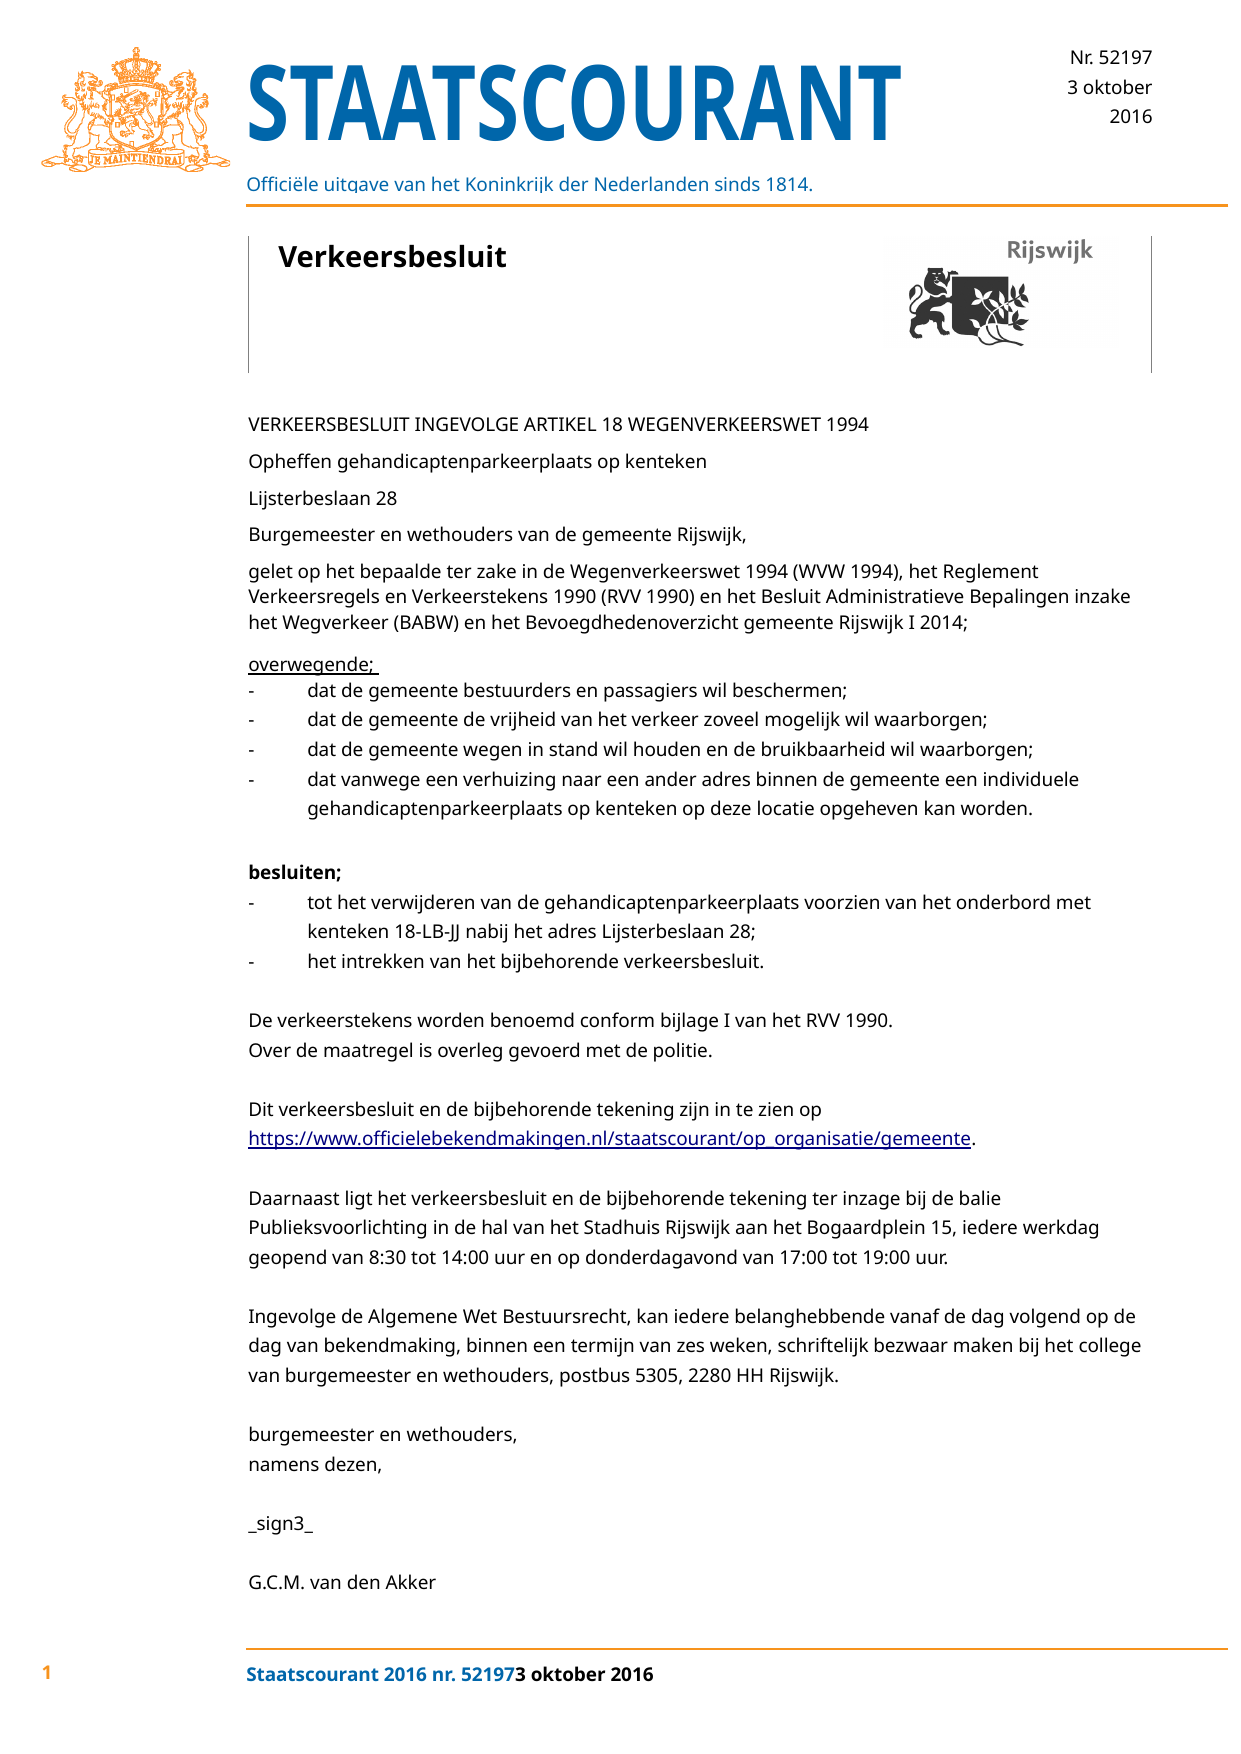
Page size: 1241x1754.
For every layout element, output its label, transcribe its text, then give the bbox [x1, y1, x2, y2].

text Daarnaast ligt het verkeersbesluit en de bijbehorende tekening ter inzage bij de balie Publieksvoorlichting in de hal van het Stadhuis Rijswijk aan het Bogaardplein 15, iedere werkdag geopend van 8:30 tot 14:00 uur en op donderdagavond van 17:00 tot 19:00 uur. [248, 1185, 1152, 1270]
text De verkeerstekens worden benoemd conform bijlage I van het RVV 1990. [248, 1007, 1152, 1033]
text Dit verkeersbesluit en de bijbehorende tekening zijn in te zien op https://www.officielebekendmakingen.nl/staatscourant/op_organisatie/gemeente. [248, 1096, 1152, 1151]
list dat de gemeente de vrijheid van het verkeer zoveel mogelijk wil waarborgen; [248, 707, 1152, 732]
text burgemeester en wethouders, [248, 1421, 1152, 1447]
list het intrekken van het bijbehorende verkeersbesluit. [248, 948, 1152, 974]
table_header Verkeersbesluit [249, 236, 850, 373]
text Opheffen gehandicaptenparkeerplaats op kenteken [248, 448, 1152, 474]
text Ingevolge de Algemene Wet Bestuursrecht, kan iedere belanghebbende vanaf de dag volgend op de dag van bekendmaking, binnen een termijn van zes weken, schriftelijk bezwaar maken bij het college van burgemeester en wethouders, postbus 5305, 2280 HH Rijswijk. [248, 1303, 1152, 1388]
text gelet op het bepaalde ter zake in de Wegenverkeerswet 1994 (WVW 1994), het Reglement Verkeersregels en Verkeerstekens 1990 (RVV 1990) en het Besluit Administratieve Bepalingen inzake het Wegverkeer (BABW) en het Bevoegdhedenoverzicht gemeente Rijswijk I 2014; [248, 558, 1152, 635]
table_header [850, 236, 1151, 373]
list dat vanwege een verhuizing naar een ander adres binnen de gemeente een individuele gehandicaptenparkeerplaats op kenteken op deze locatie opgeheven kan worden. [248, 766, 1152, 821]
text namens dezen, [248, 1451, 1152, 1477]
picture [41, 47, 231, 172]
text Lijsterbeslaan 28 [248, 485, 1152, 510]
text overwegende; [248, 651, 1152, 677]
list tot het verwijderen van de gehandicaptenparkeerplaats voorzien van het onderbord met kenteken 18-LB-JJ nabij het adres Lijsterbeslaan 28; [248, 889, 1152, 944]
text Over de maatregel is overleg gevoerd met de politie. [248, 1037, 1152, 1063]
text VERKEERSBESLUIT INGEVOLGE ARTIKEL 18 WEGENVERKEERSWET 1994 [248, 411, 1152, 437]
list dat de gemeente bestuurders en passagiers wil beschermen; [248, 677, 1152, 703]
picture [882, 236, 1119, 348]
text G.C.M. van den Akker [248, 1569, 1152, 1595]
text besluiten; [248, 859, 1152, 885]
list dat de gemeente wegen in stand wil houden en de bruikbaarheid wil waarborgen; [248, 736, 1152, 762]
text Burgemeester en wethouders van de gemeente Rijswijk, [248, 521, 1152, 547]
text _sign3_ [248, 1510, 1152, 1536]
